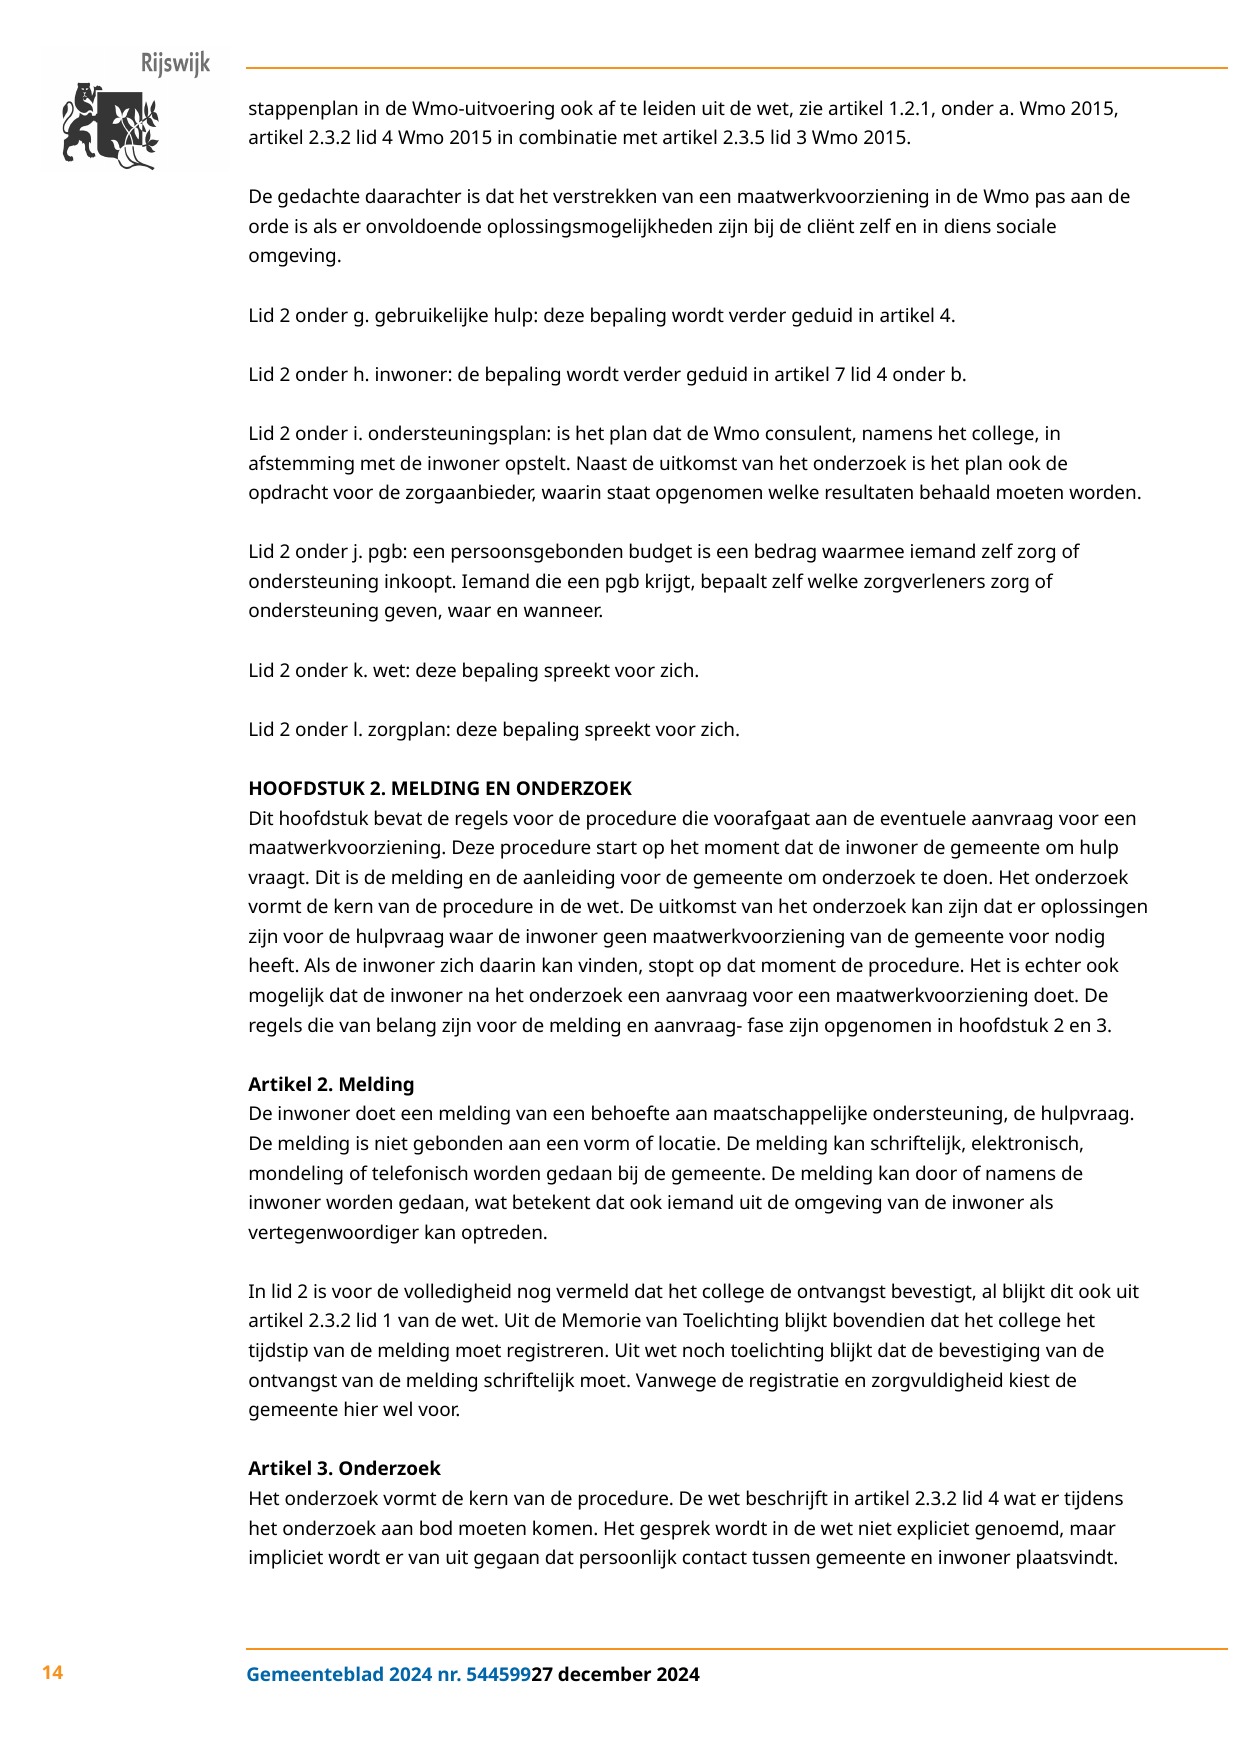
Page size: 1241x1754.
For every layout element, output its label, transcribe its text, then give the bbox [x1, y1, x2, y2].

text Artikel 3. Onderzoek [248, 1456, 1152, 1481]
text Artikel 2. Melding [248, 1071, 1152, 1097]
picture [41, 47, 231, 172]
text Het onderzoek vormt de kern van de procedure. De wet beschrijft in artikel 2.3.2 lid 4 wat er tijdens het onderzoek aan bod moeten komen. Het gesprek wordt in de wet niet expliciet genoemd, maar impliciet wordt er van uit gegaan dat persoonlijk contact tussen gemeente en inwoner plaatsvindt. [248, 1485, 1152, 1570]
text De inwoner doet een melding van een behoefte aan maatschappelijke ondersteuning, de hulpvraag. De melding is niet gebonden aan een vorm of locatie. De melding kan schriftelijk, elektronisch, mondeling of telefonisch worden gedaan bij de gemeente. De melding kan door of namens de inwoner worden gedaan, wat betekent dat ook iemand uit de omgeving van de inwoner als vertegenwoordiger kan optreden. [248, 1101, 1152, 1245]
text Lid 2 onder i. ondersteuningsplan: is het plan dat de Wmo consulent, namens het college, in afstemming met de inwoner opstelt. Naast de uitkomst van het onderzoek is het plan ook de opdracht voor de zorgaanbieder, waarin staat opgenomen welke resultaten behaald moeten worden. [248, 420, 1152, 505]
text Lid 2 onder k. wet: deze bepaling spreekt voor zich. [248, 657, 1152, 683]
text stappenplan in de Wmo-uitvoering ook af te leiden uit de wet, zie artikel 1.2.1, onder a. Wmo 2015, artikel 2.3.2 lid 4 Wmo 2015 in combinatie met artikel 2.3.5 lid 3 Wmo 2015. [248, 95, 1152, 150]
text Lid 2 onder l. zorgplan: deze bepaling spreekt voor zich. [248, 716, 1152, 742]
text Lid 2 onder j. pgb: een persoonsgebonden budget is een bedrag waarmee iemand zelf zorg of ondersteuning inkoopt. Iemand die een pgb krijgt, bepaalt zelf welke zorgverleners zorg of ondersteuning geven, waar en wanneer. [248, 538, 1152, 623]
text In lid 2 is voor de volledigheid nog vermeld dat het college de ontvangst bevestigt, al blijkt dit ook uit artikel 2.3.2 lid 1 van de wet. Uit de Memorie van Toelichting blijkt bovendien dat het college het tijdstip van de melding moet registreren. Uit wet noch toelichting blijkt dat de bevestiging van de ontvangst van de melding schriftelijk moet. Vanwege de registratie en zorgvuldigheid kiest de gemeente hier wel voor. [248, 1278, 1152, 1422]
text Lid 2 onder h. inwoner: de bepaling wordt verder geduid in artikel 7 lid 4 onder b. [248, 361, 1152, 387]
text Dit hoofdstuk bevat de regels voor de procedure die voorafgaat aan de eventuele aanvraag voor een maatwerkvoorziening. Deze procedure start op het moment dat de inwoner de gemeente om hulp vraagt. Dit is de melding en de aanleiding voor de gemeente om onderzoek te doen. Het onderzoek vormt de kern van de procedure in de wet. De uitkomst van het onderzoek kan zijn dat er oplossingen zijn voor de hulpvraag waar de inwoner geen maatwerkvoorziening van de gemeente voor nodig heeft. Als de inwoner zich daarin kan vinden, stopt op dat moment de procedure. Het is echter ook mogelijk dat de inwoner na het onderzoek een aanvraag voor een maatwerkvoorziening doet. De regels die van belang zijn voor de melding en aanvraag- fase zijn opgenomen in hoofdstuk 2 en 3. [248, 805, 1152, 1038]
text HOOFDSTUK 2. MELDING EN ONDERZOEK [248, 775, 1152, 801]
text Lid 2 onder g. gebruikelijke hulp: deze bepaling wordt verder geduid in artikel 4. [248, 302, 1152, 328]
text De gedachte daarachter is dat het verstrekken van een maatwerkvoorziening in de Wmo pas aan de orde is als er onvoldoende oplossingsmogelijkheden zijn bij de cliënt zelf en in diens sociale omgeving. [248, 183, 1152, 268]
